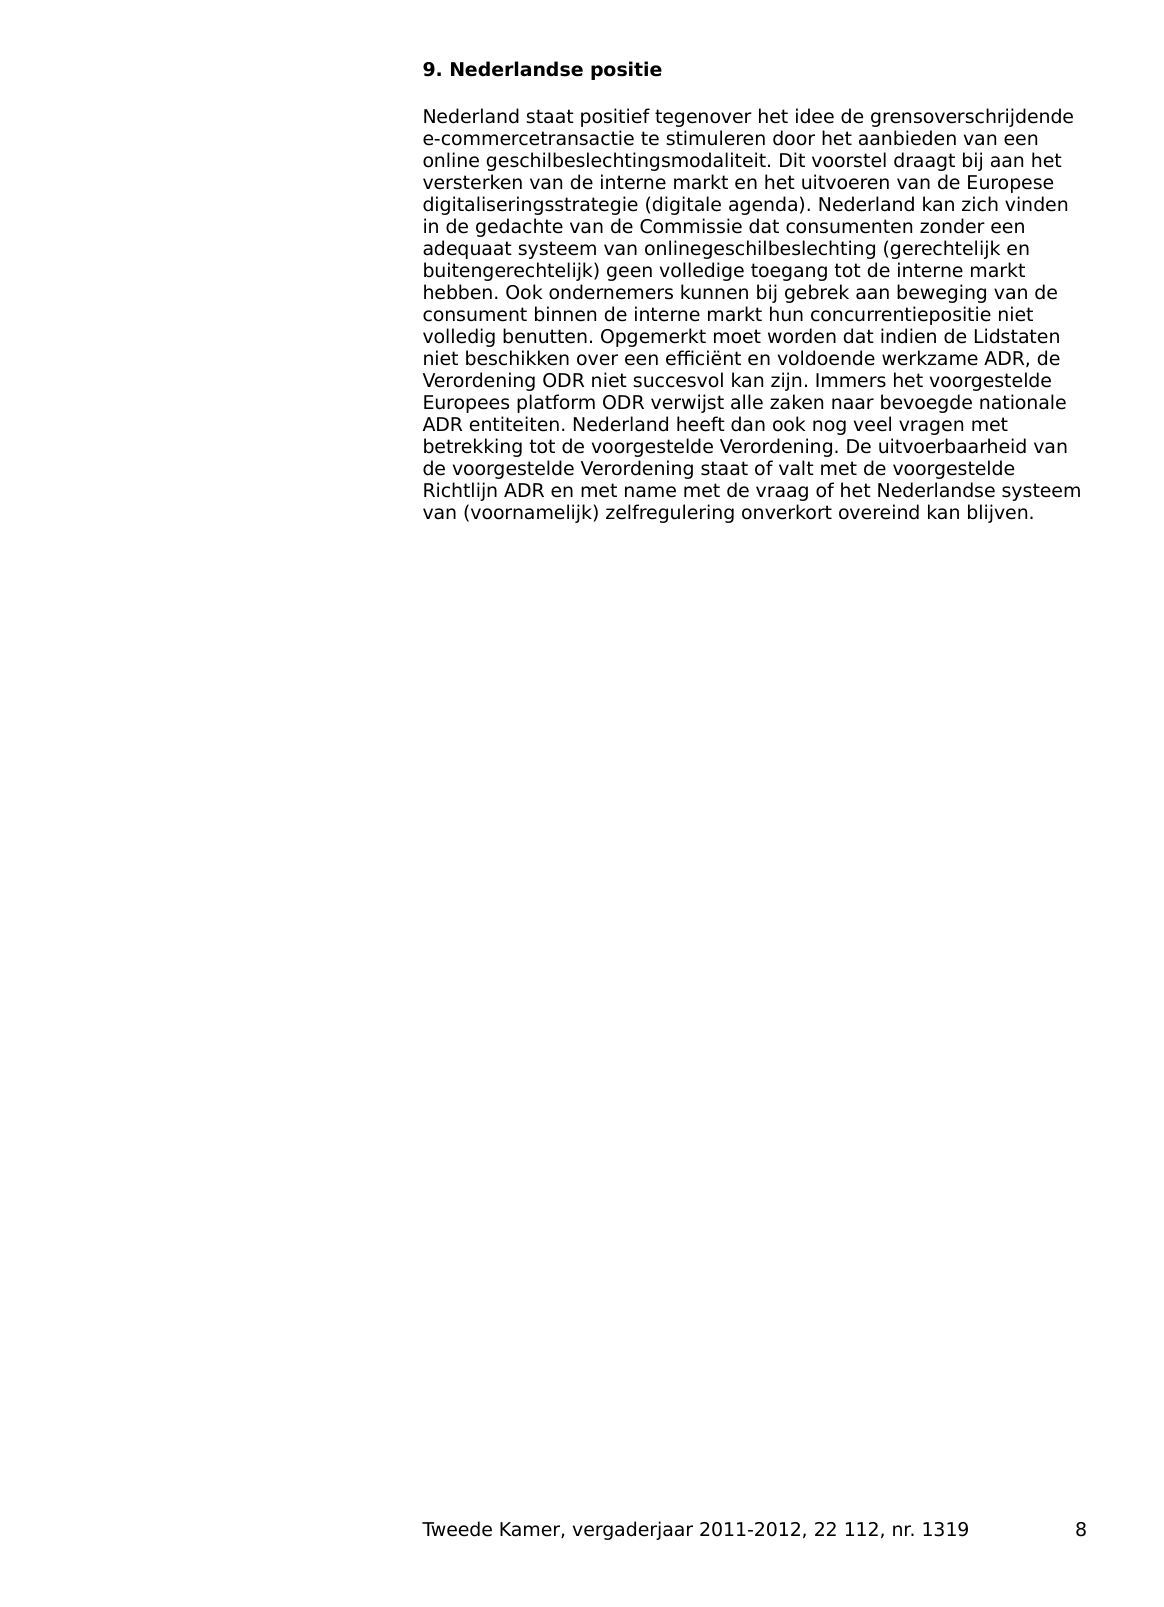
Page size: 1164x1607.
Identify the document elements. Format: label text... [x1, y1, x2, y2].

subtitle 9. Nederlandse positie [422, 59, 1087, 81]
text Nederland staat positief tegenover het idee de grensoverschrijdende e-commercetransactie te stimuleren door het aanbieden van een online geschilbeslechtingsmodaliteit. Dit voorstel draagt bij aan het versterken van de interne markt en het uitvoeren van de Europese digitaliseringsstrategie (digitale agenda). Nederland kan zich vinden in de gedachte van de Commissie dat consumenten zonder een adequaat systeem van onlinegeschilbeslechting (gerechtelijk en buitengerechtelijk) geen volledige toegang tot de interne markt hebben. Ook ondernemers kunnen bij gebrek aan beweging van de consument binnen de interne markt hun concurrentiepositie niet volledig benutten. Opgemerkt moet worden dat indien de Lidstaten niet beschikken over een efficiënt en voldoende werkzame ADR, de Verordening ODR niet succesvol kan zijn. Immers het voorgestelde Europees platform ODR verwijst alle zaken naar bevoegde nationale ADR entiteiten. Nederland heeft dan ook nog veel vragen met betrekking tot de voorgestelde Verordening. De uitvoerbaarheid van de voorgestelde Verordening staat of valt met de voorgestelde Richtlijn ADR en met name met de vraag of het Nederlandse systeem van (voornamelijk) zelfregulering onverkort overeind kan blijven. [422, 106, 1087, 524]
